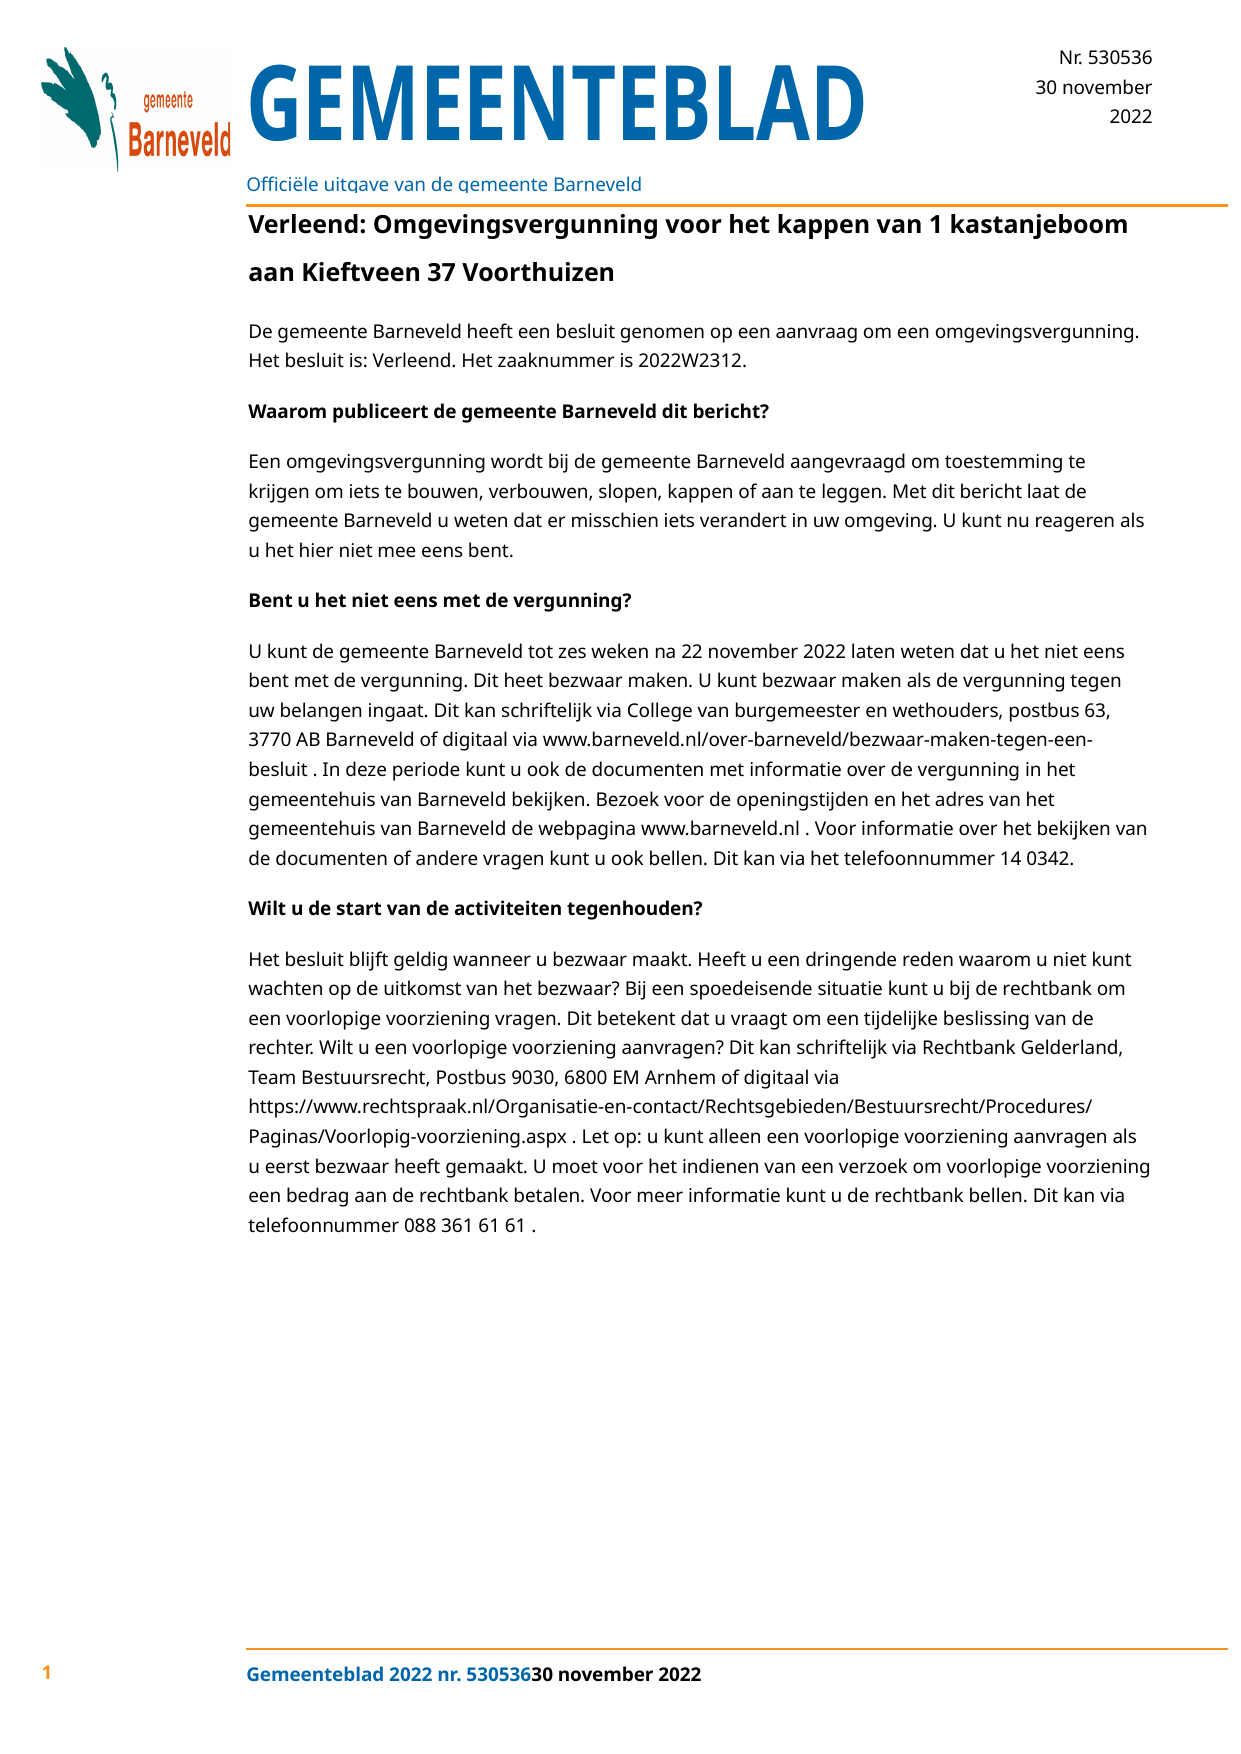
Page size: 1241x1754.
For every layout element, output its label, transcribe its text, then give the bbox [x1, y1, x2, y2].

text De gemeente Barneveld heeft een besluit genomen op een aanvraag om een omgevingsvergunning. Het besluit is: Verleend. Het zaaknummer is 2022W2312. [248, 318, 1152, 373]
text Waarom publiceert de gemeente Barneveld dit bericht? [248, 398, 1152, 424]
text Het besluit blijft geldig wanneer u bezwaar maakt. Heeft u een dringende reden waarom u niet kunt wachten op de uitkomst van het bezwaar? Bij een spoedeisende situatie kunt u bij de rechtbank om een voorlopige voorziening vragen. Dit betekent dat u vraagt om een tijdelijke beslissing van de rechter. Wilt u een voorlopige voorziening aanvragen? Dit kan schriftelijk via Rechtbank Gelderland, Team Bestuursrecht, Postbus 9030, 6800 EM Arnhem of digitaal via https://www.rechtspraak.nl/Organisatie-en-contact/Rechtsgebieden/Bestuursrecht/Procedures/Paginas/Voorlopig-voorziening.aspx . Let op: u kunt alleen een voorlopige voorziening aanvragen als u eerst bezwaar heeft gemaakt. U moet voor het indienen van een verzoek om voorlopige voorziening een bedrag aan de rechtbank betalen. Voor meer informatie kunt u de rechtbank bellen. Dit kan via telefoonnummer 088 361 61 61 . [248, 946, 1152, 1238]
picture [41, 47, 231, 172]
text Wilt u de start van de activiteiten tegenhouden? [248, 895, 1152, 921]
text Een omgevingsvergunning wordt bij de gemeente Barneveld aangevraagd om toestemming te krijgen om iets te bouwen, verbouwen, slopen, kappen of aan te leggen. Met dit bericht laat de gemeente Barneveld u weten dat er misschien iets verandert in uw omgeving. U kunt nu reageren als u het hier niet mee eens bent. [248, 448, 1152, 563]
text U kunt de gemeente Barneveld tot zes weken na 22 november 2022 laten weten dat u het niet eens bent met de vergunning. Dit heet bezwaar maken. U kunt bezwaar maken als de vergunning tegen uw belangen ingaat. Dit kan schriftelijk via College van burgemeester en wethouders, postbus 63, 3770 AB Barneveld of digitaal via www.barneveld.nl/over-barneveld/bezwaar-maken-tegen-een-besluit . In deze periode kunt u ook de documenten met informatie over de vergunning in het gemeentehuis van Barneveld bekijken. Bezoek voor de openingstijden en het adres van het gemeentehuis van Barneveld de webpagina www.barneveld.nl . Voor informatie over het bekijken van de documenten of andere vragen kunt u ook bellen. Dit kan via het telefoonnummer 14 0342. [248, 638, 1152, 871]
text Verleend: Omgevingsvergunning voor het kappen van 1 kastanjeboom aan Kieftveen 37 Voorthuizen [248, 207, 1152, 288]
text Bent u het niet eens met de vergunning? [248, 587, 1152, 613]
